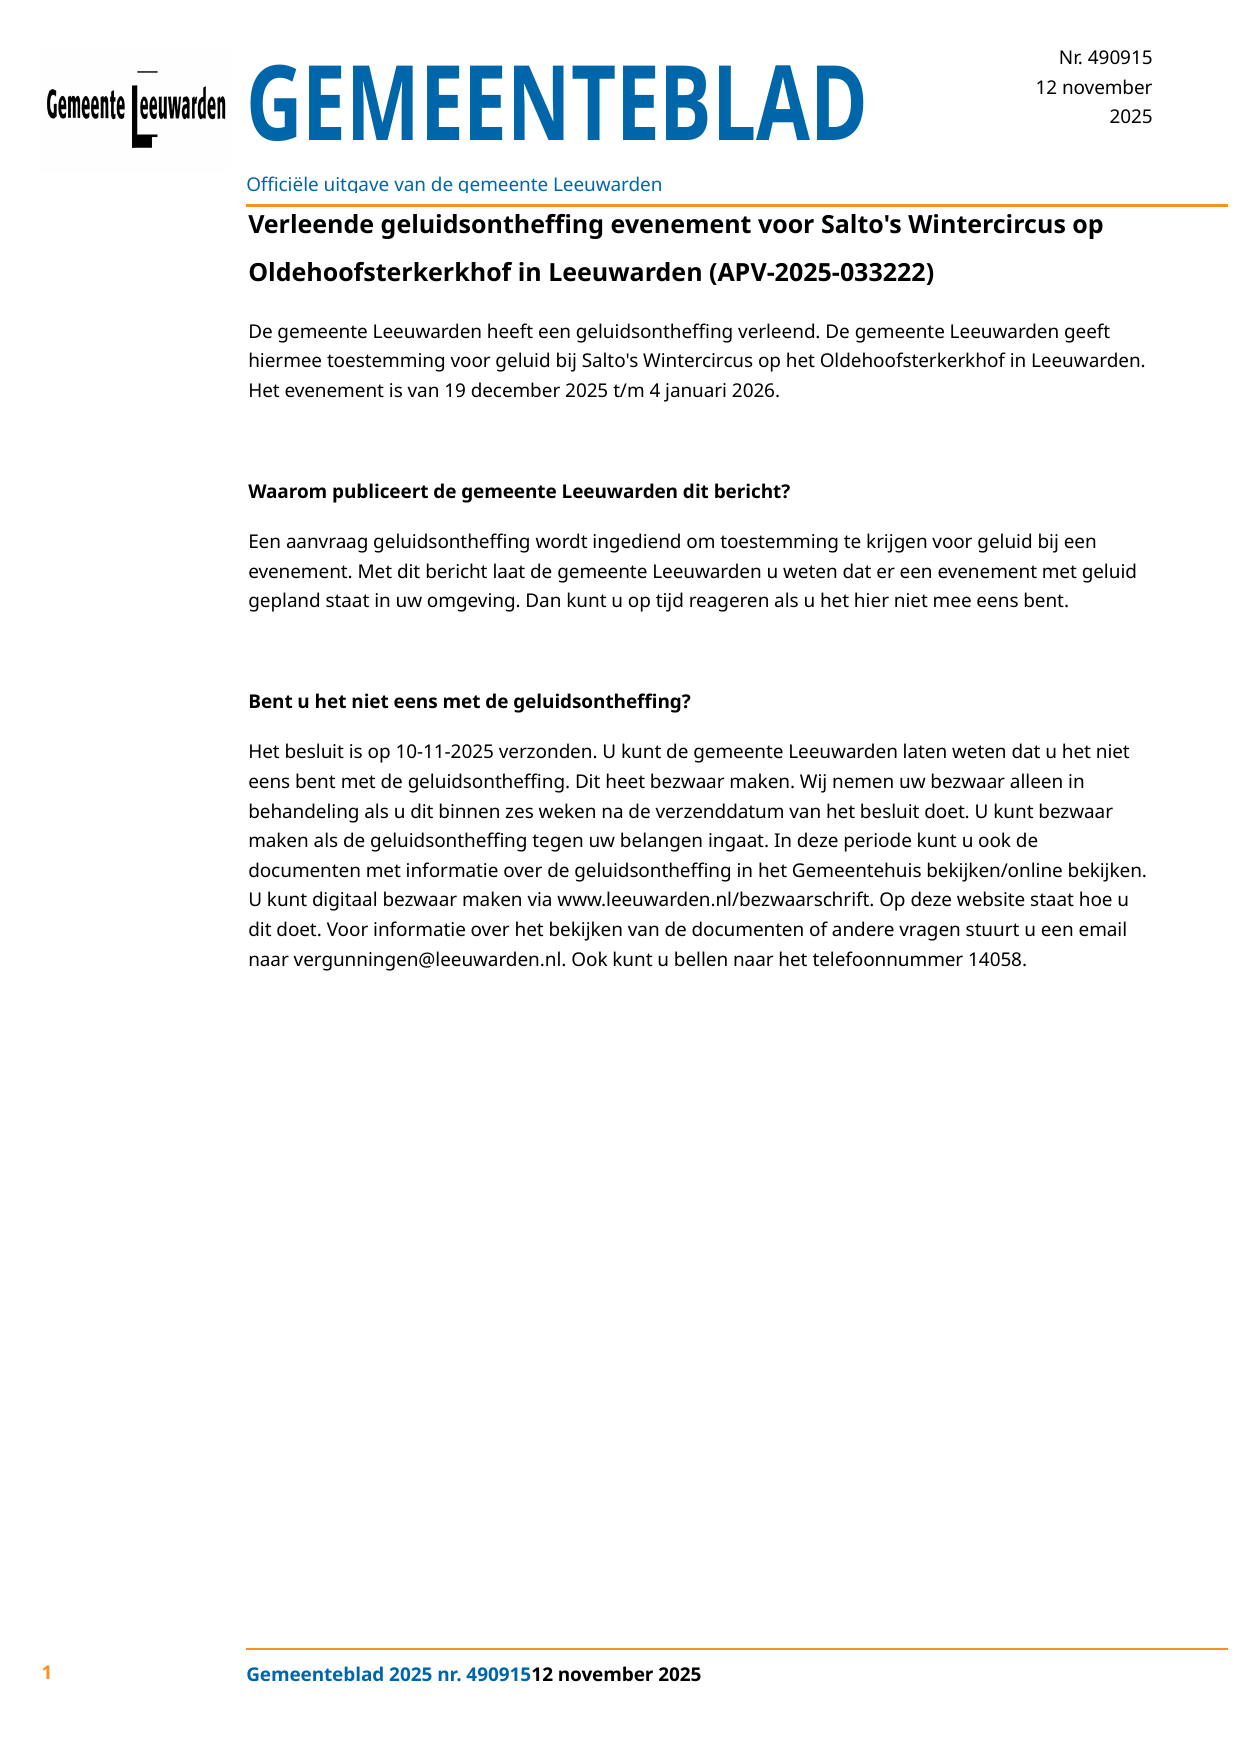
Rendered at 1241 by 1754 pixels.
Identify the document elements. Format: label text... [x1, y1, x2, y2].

picture [41, 47, 231, 172]
text Waarom publiceert de gemeente Leeuwarden dit bericht? [248, 478, 1152, 504]
text Een aanvraag geluidsontheffing wordt ingediend om toestemming te krijgen voor geluid bij een evenement. Met dit bericht laat de gemeente Leeuwarden u weten dat er een evenement met geluid gepland staat in uw omgeving. Dan kunt u op tijd reageren als u het hier niet mee eens bent. [248, 528, 1152, 613]
text Verleende geluidsontheffing evenement voor Salto's Wintercircus op Oldehoofsterkerkhof in Leeuwarden (APV-2025-033222) [248, 207, 1152, 288]
text De gemeente Leeuwarden heeft een geluidsontheffing verleend. De gemeente Leeuwarden geeft hiermee toestemming voor geluid bij Salto's Wintercircus op het Oldehoofsterkerkhof in Leeuwarden. Het evenement is van 19 december 2025 t/m 4 januari 2026. [248, 318, 1152, 403]
text Het besluit is op 10-11-2025 verzonden. U kunt de gemeente Leeuwarden laten weten dat u het niet eens bent met de geluidsontheffing. Dit heet bezwaar maken. Wij nemen uw bezwaar alleen in behandeling als u dit binnen zes weken na de verzenddatum van het besluit doet. U kunt bezwaar maken als de geluidsontheffing tegen uw belangen ingaat. In deze periode kunt u ook de documenten met informatie over de geluidsontheffing in het Gemeentehuis bekijken/online bekijken. U kunt digitaal bezwaar maken via www.leeuwarden.nl/bezwaarschrift. Op deze website staat hoe u dit doet. Voor informatie over het bekijken van de documenten of andere vragen stuurt u een email naar vergunningen@leeuwarden.nl. Ook kunt u bellen naar het telefoonnummer 14058. [248, 739, 1152, 972]
text Bent u het niet eens met de geluidsontheffing? [248, 688, 1152, 714]
